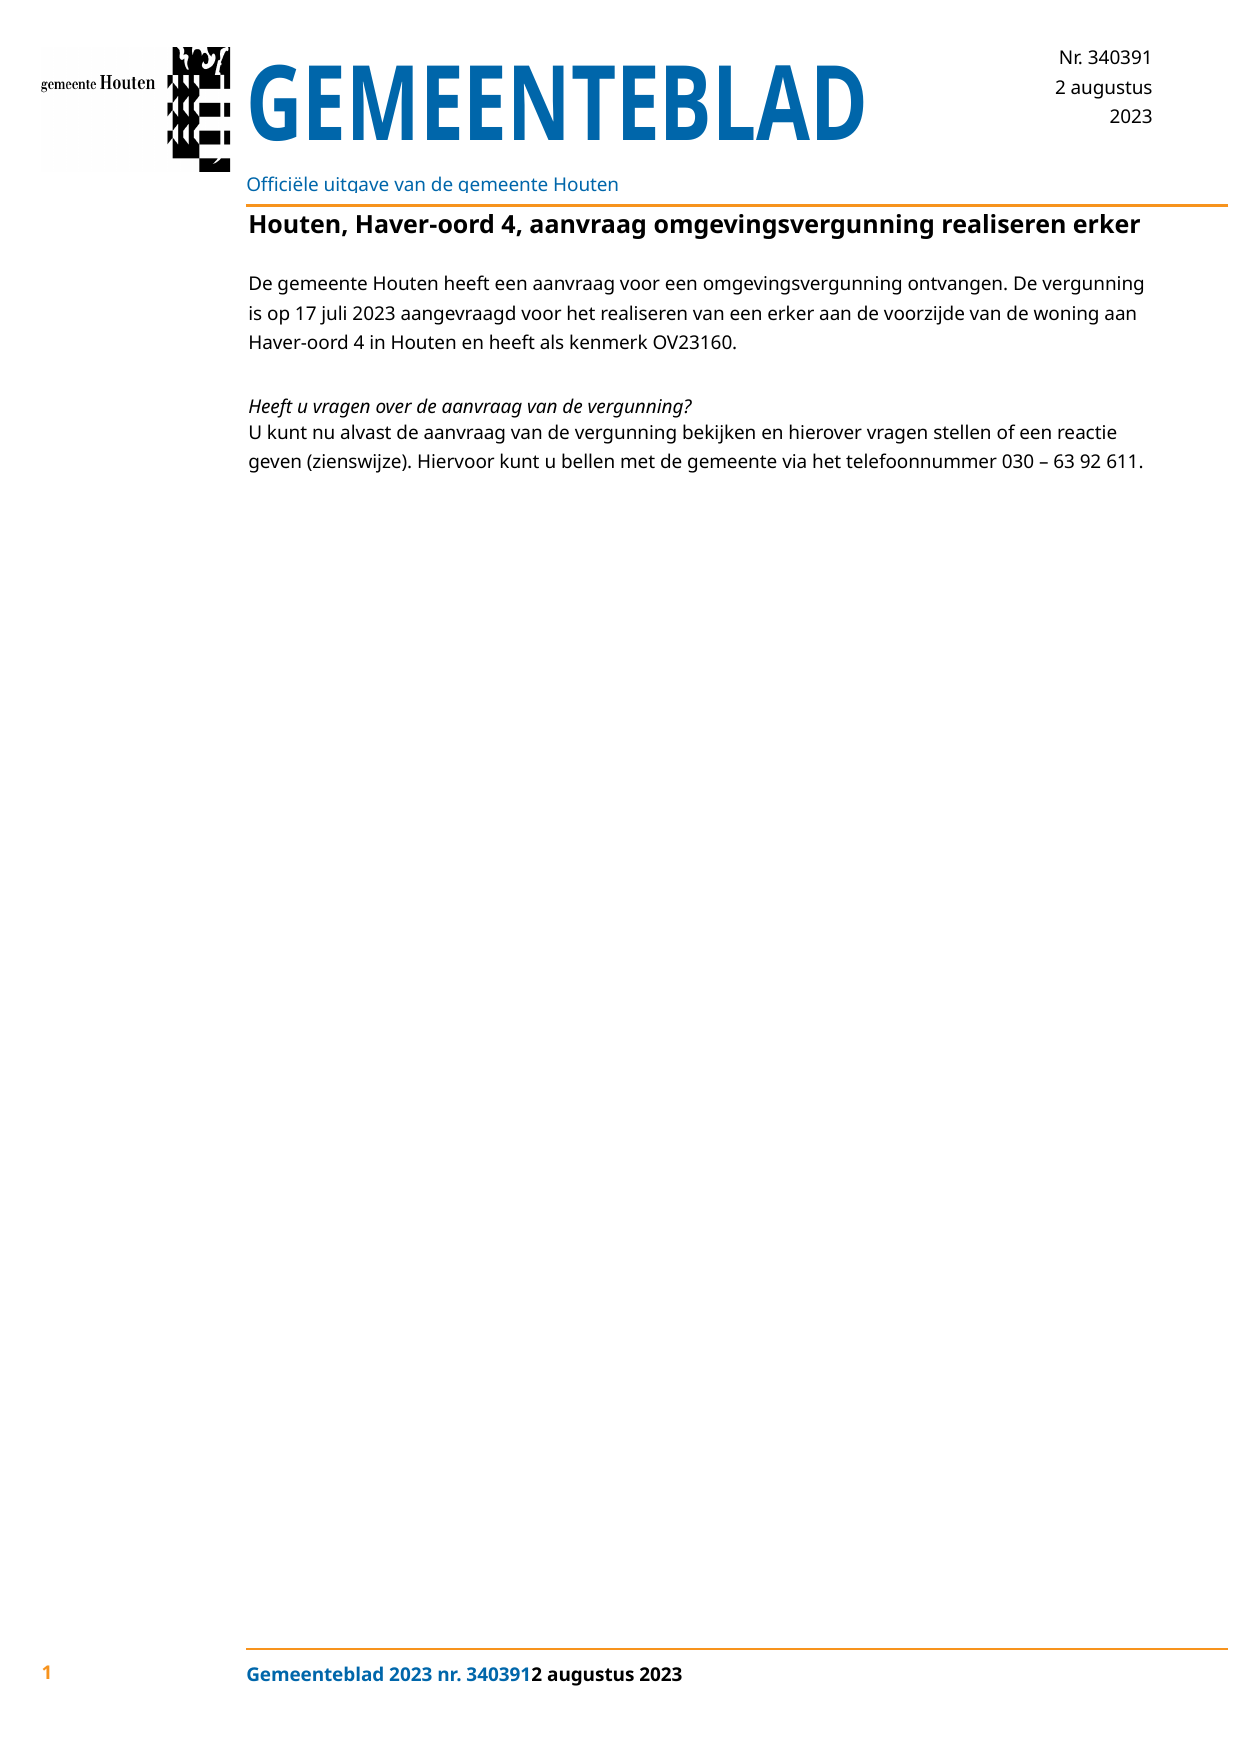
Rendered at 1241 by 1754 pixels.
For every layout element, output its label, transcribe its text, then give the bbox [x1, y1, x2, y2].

text Houten, Haver-oord 4, aanvraag omgevingsvergunning realiseren erker [248, 207, 1152, 241]
text De gemeente Houten heeft een aanvraag voor een omgevingsvergunning ontvangen. De vergunning is op 17 juli 2023 aangevraagd voor het realiseren van een erker aan de voorzijde van de woning aan Haver-oord 4 in Houten en heeft als kenmerk OV23160. [248, 270, 1152, 355]
text U kunt nu alvast de aanvraag van de vergunning bekijken en hierover vragen stellen of een reactie geven (zienswijze). Hiervoor kunt u bellen met de gemeente via het telefoonnummer 030 – 63 92 611. [248, 419, 1152, 474]
picture [41, 47, 231, 172]
text Heeft u vragen over de aanvraag van de vergunning? [248, 393, 1152, 419]
